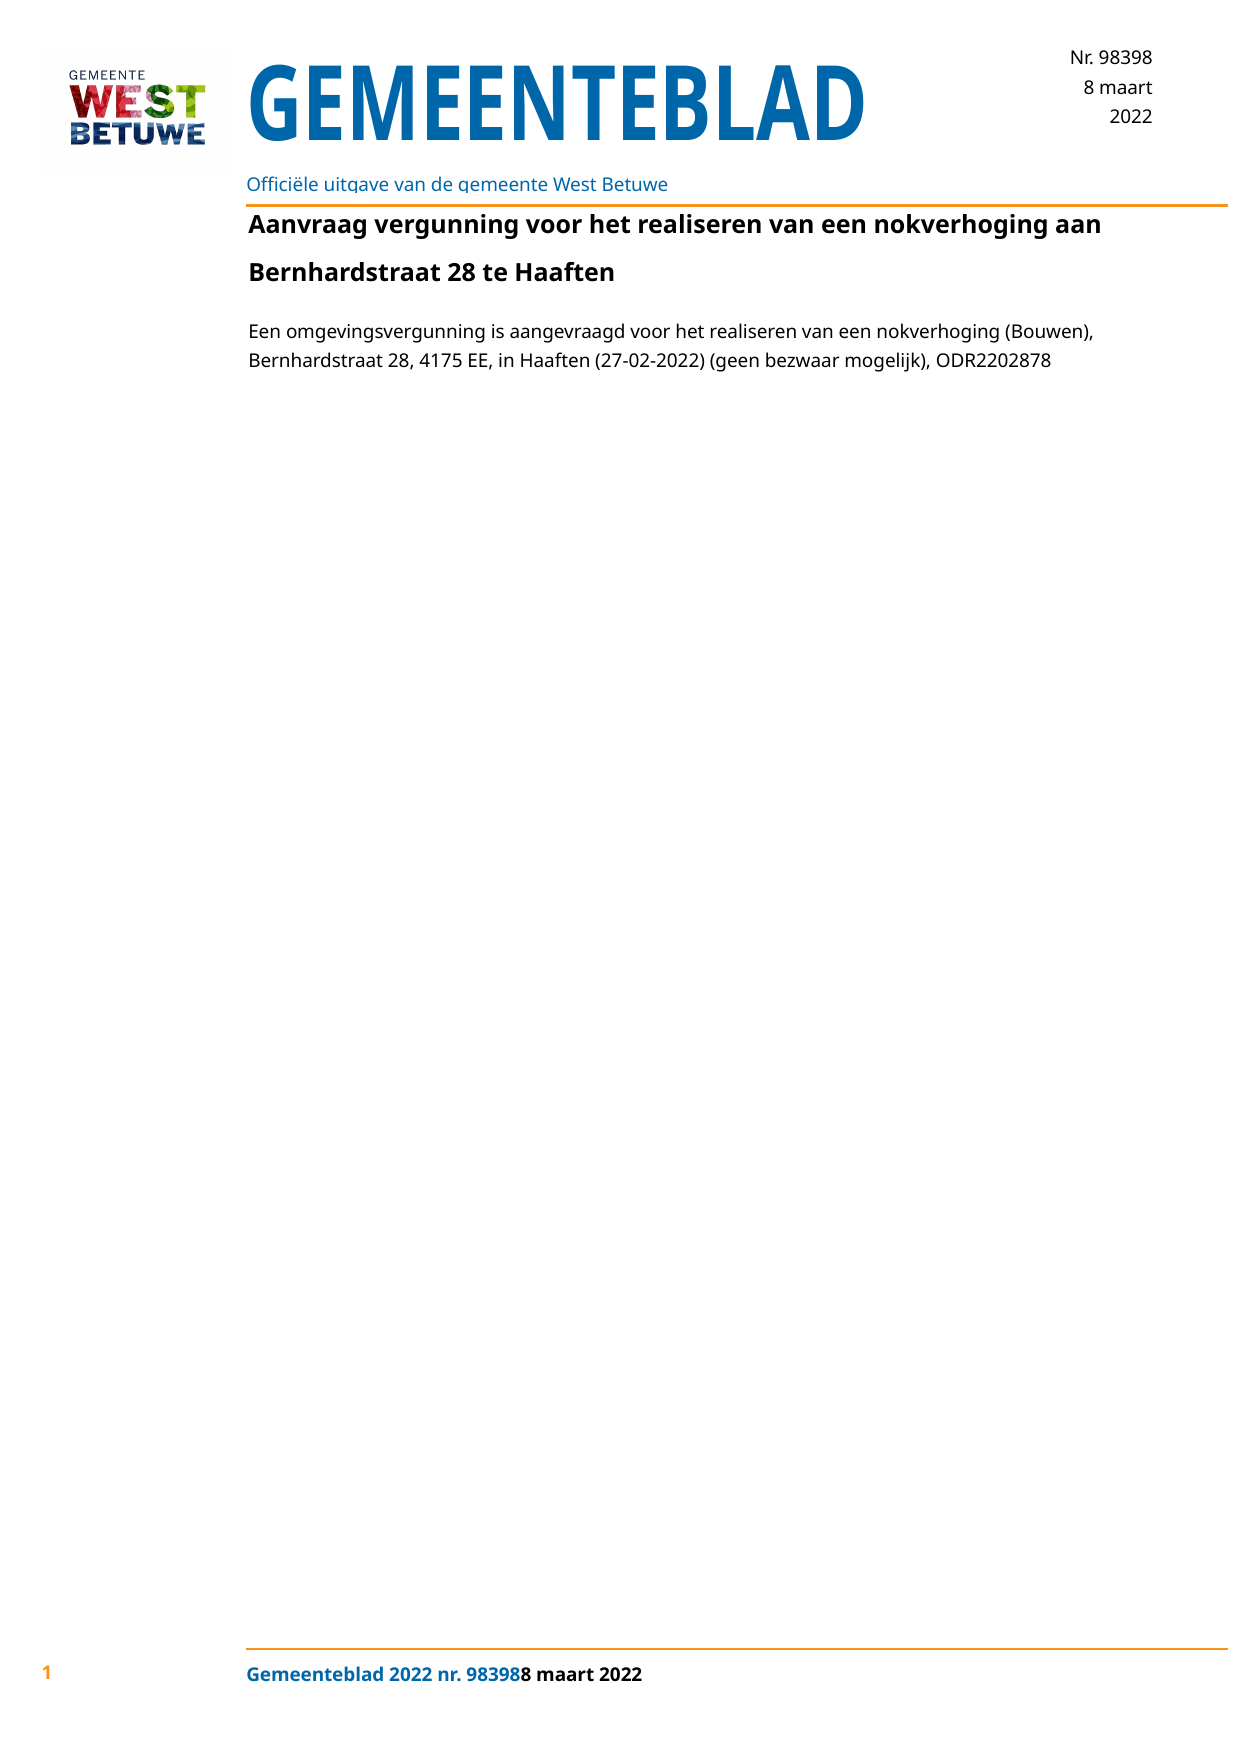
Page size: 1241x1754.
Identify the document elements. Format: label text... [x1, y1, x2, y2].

text Een omgevingsvergunning is aangevraagd voor het realiseren van een nokverhoging (Bouwen), Bernhardstraat 28, 4175 EE, in Haaften (27-02-2022) (geen bezwaar mogelijk), ODR2202878 [248, 318, 1152, 373]
text Aanvraag vergunning voor het realiseren van een nokverhoging aan Bernhardstraat 28 te Haaften [248, 207, 1152, 288]
picture [41, 47, 231, 172]
